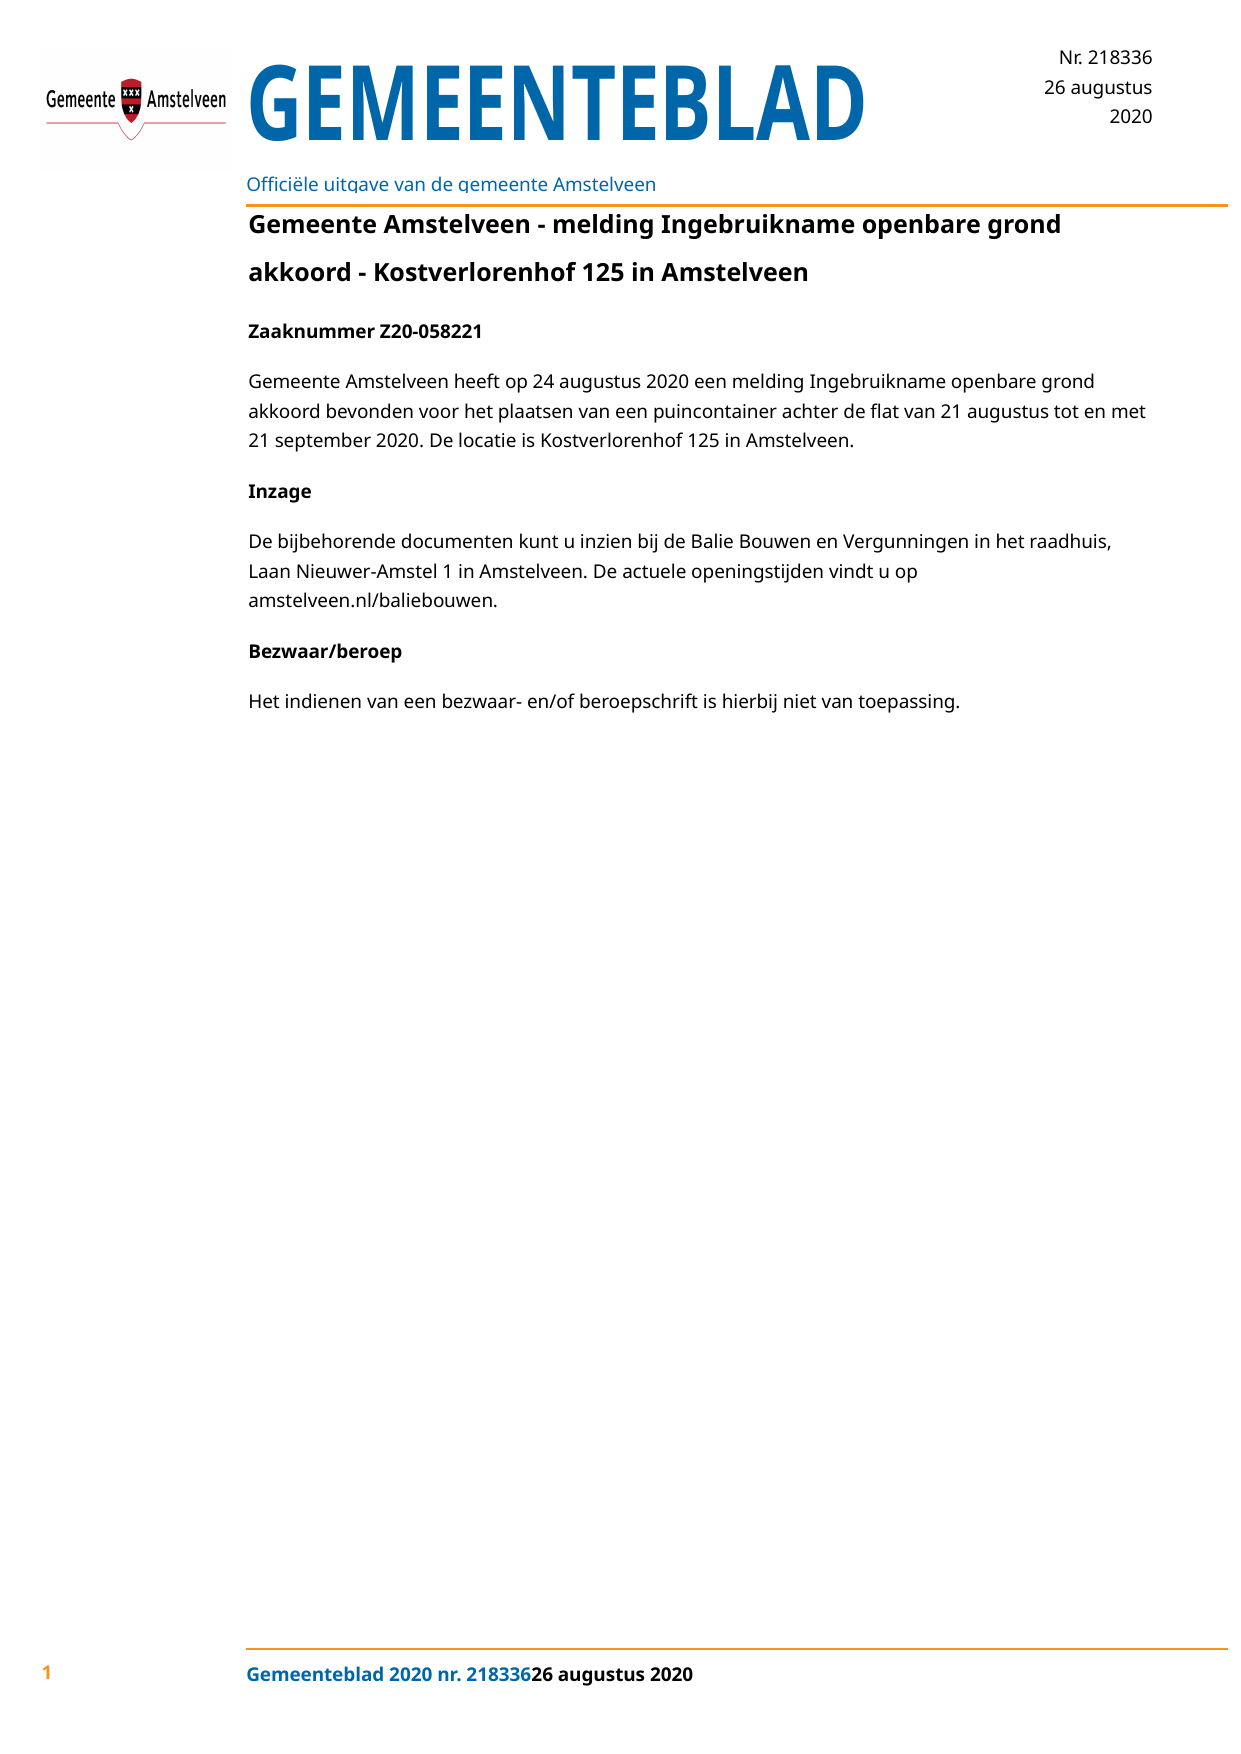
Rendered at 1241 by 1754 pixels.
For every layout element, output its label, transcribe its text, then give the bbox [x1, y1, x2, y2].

text Inzage [248, 478, 1152, 504]
text Gemeente Amstelveen heeft op 24 augustus 2020 een melding Ingebruikname openbare grond akkoord bevonden voor het plaatsen van een puincontainer achter de flat van 21 augustus tot en met 21 september 2020. De locatie is Kostverlorenhof 125 in Amstelveen. [248, 368, 1152, 453]
text Het indienen van een bezwaar- en/of beroepschrift is hierbij niet van toepassing. [248, 688, 1152, 714]
text De bijbehorende documenten kunt u inzien bij de Balie Bouwen en Vergunningen in het raadhuis, Laan Nieuwer-Amstel 1 in Amstelveen. De actuele openingstijden vindt u op amstelveen.nl/baliebouwen. [248, 528, 1152, 613]
text Bezwaar/beroep [248, 638, 1152, 664]
text Zaaknummer Z20-058221 [248, 318, 1152, 344]
text Gemeente Amstelveen - melding Ingebruikname openbare grond akkoord - Kostverlorenhof 125 in Amstelveen [248, 207, 1152, 288]
picture [41, 47, 231, 172]
